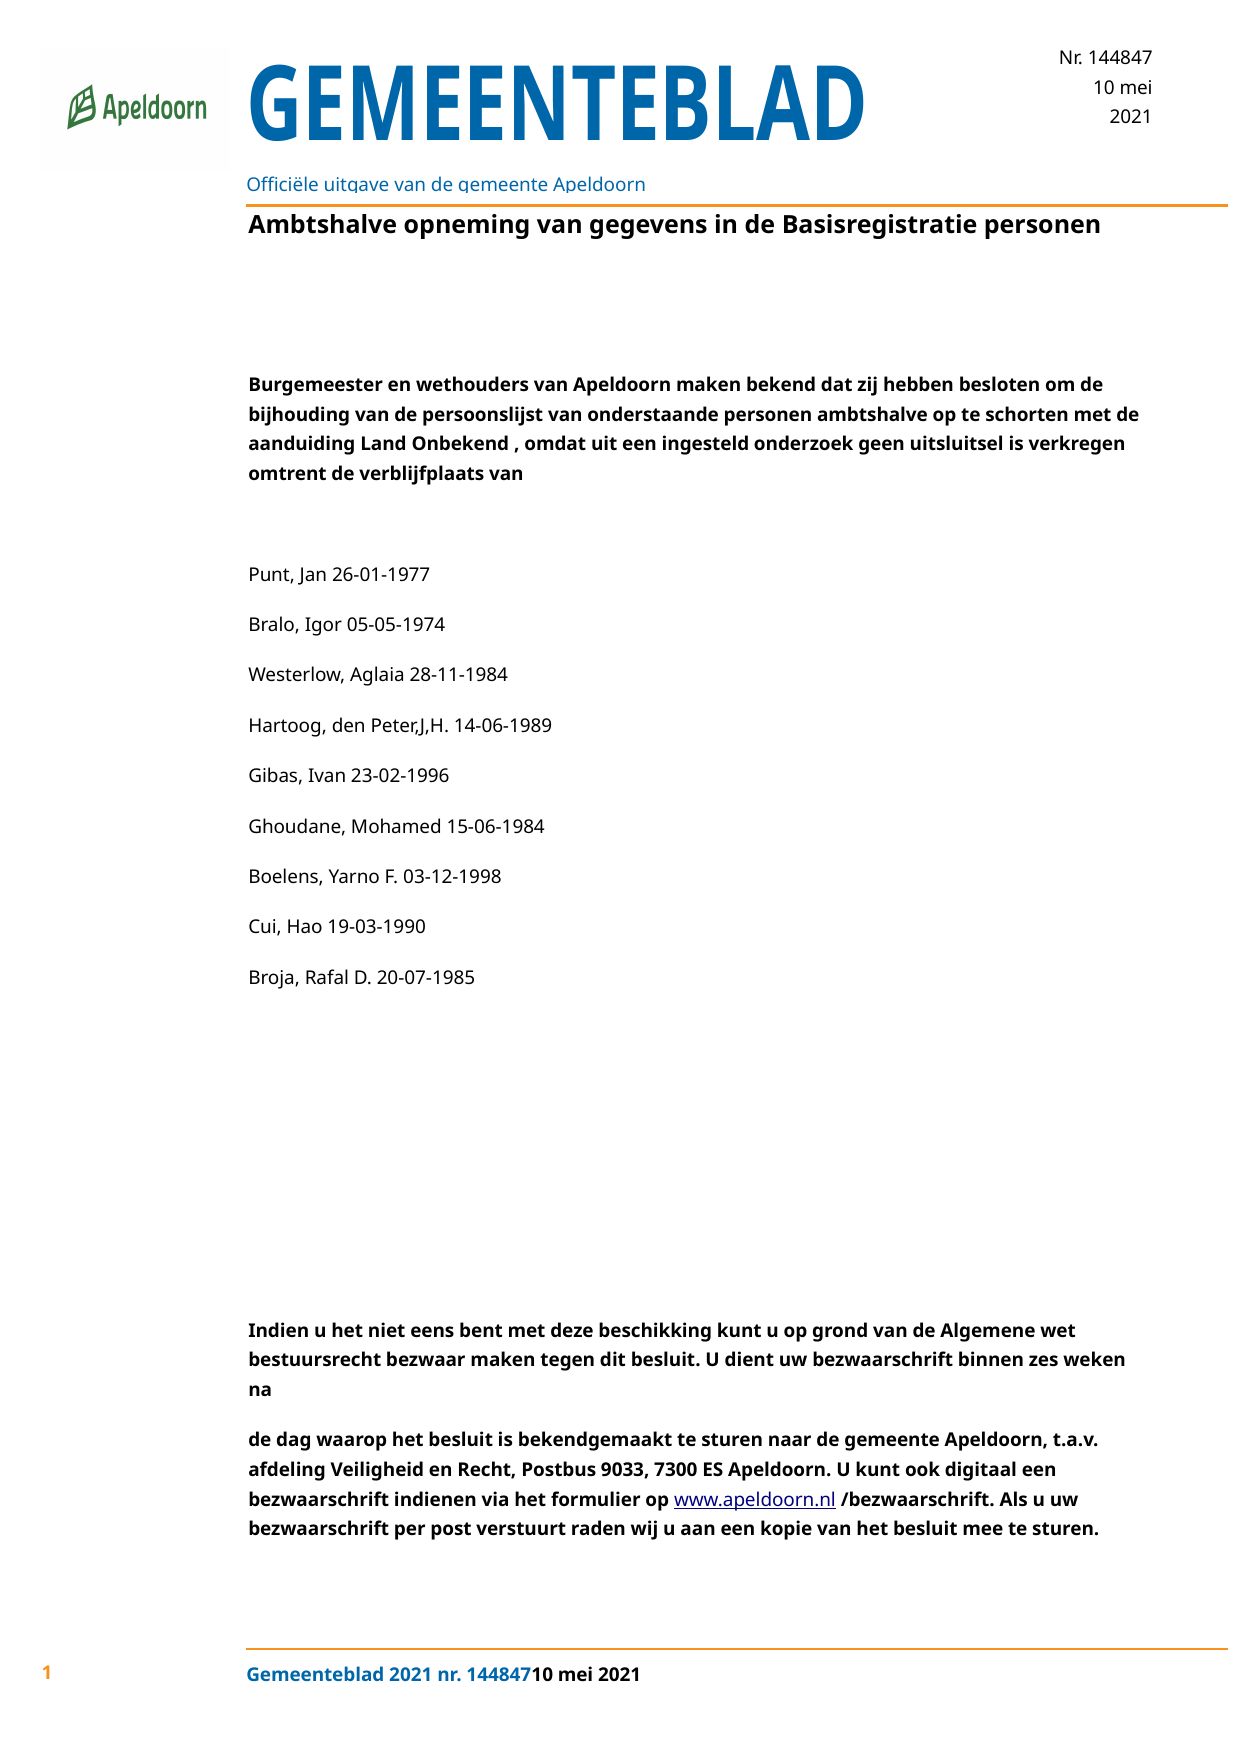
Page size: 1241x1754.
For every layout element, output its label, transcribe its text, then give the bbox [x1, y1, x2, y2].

text Boelens, Yarno F. 03-12-1998 [248, 863, 1152, 889]
text Cui, Hao 19-03-1990 [248, 914, 1152, 939]
picture [41, 47, 231, 172]
text Ambtshalve opneming van gegevens in de Basisregistratie personen [248, 207, 1152, 241]
text Burgemeester en wethouders van Apeldoorn maken bekend dat zij hebben besloten om de bijhouding van de persoonslijst van onderstaande personen ambtshalve op te schorten met de aanduiding Land Onbekend , omdat uit een ingesteld onderzoek geen uitsluitsel is verkregen omtrent de verblijfplaats van [248, 371, 1152, 486]
text Bralo, Igor 05-05-1974 [248, 611, 1152, 637]
text Indien u het niet eens bent met deze beschikking kunt u op grond van de Algemene wet bestuursrecht bezwaar maken tegen dit besluit. U dient uw bezwaarschrift binnen zes weken na [248, 1317, 1152, 1402]
text Hartoog, den Peter,J,H. 14-06-1989 [248, 712, 1152, 738]
text Ghoudane, Mohamed 15-06-1984 [248, 813, 1152, 838]
text Broja, Rafal D. 20-07-1985 [248, 964, 1152, 990]
text Gibas, Ivan 23-02-1996 [248, 762, 1152, 788]
text Westerlow, Aglaia 28-11-1984 [248, 662, 1152, 687]
text de dag waarop het besluit is bekendgemaakt te sturen naar de gemeente Apeldoorn, t.a.v. afdeling Veiligheid en Recht, Postbus 9033, 7300 ES Apeldoorn. U kunt ook digitaal een bezwaarschrift indienen via het formulier op www.apeldoorn.nl /bezwaarschrift. Als u uw bezwaarschrift per post verstuurt raden wij u aan een kopie van het besluit mee te sturen. [248, 1427, 1152, 1541]
text Punt, Jan 26-01-1977 [248, 561, 1152, 586]
